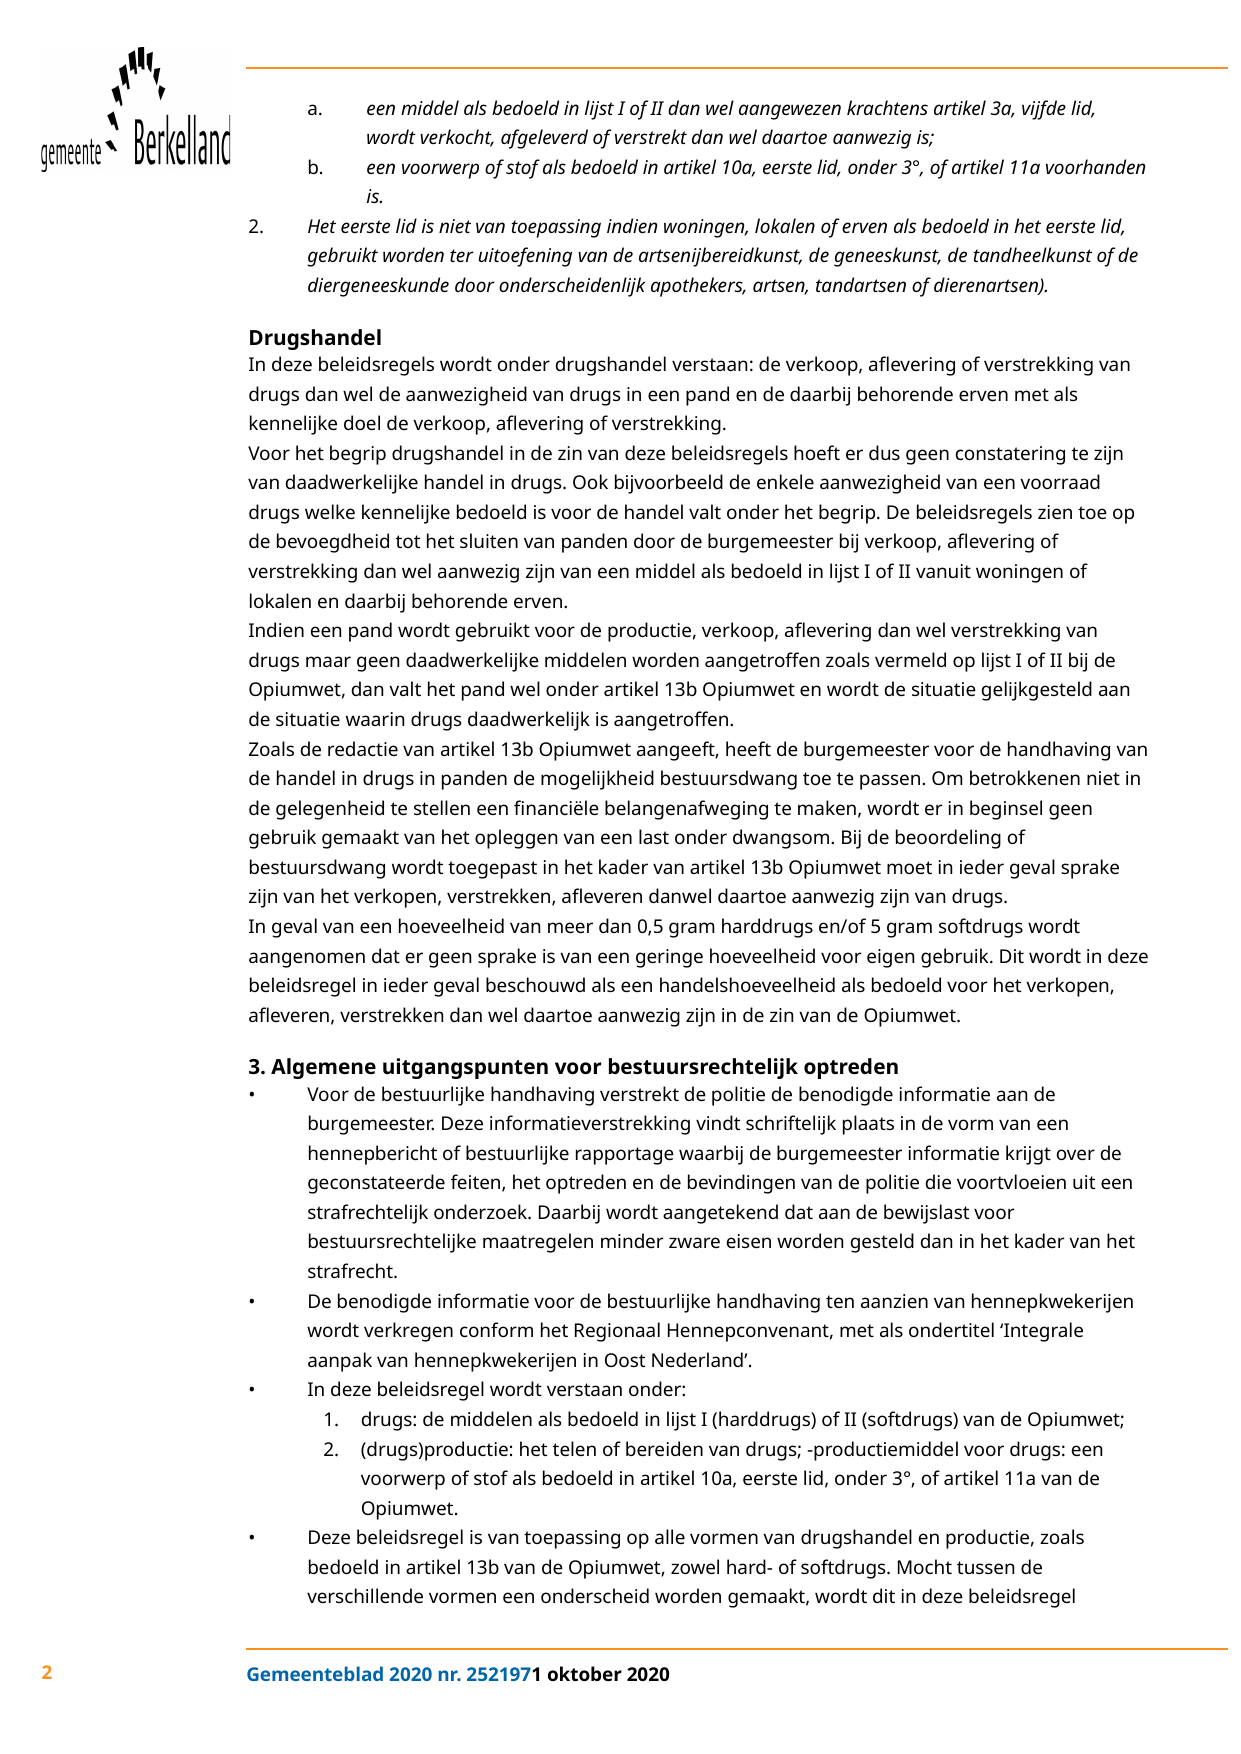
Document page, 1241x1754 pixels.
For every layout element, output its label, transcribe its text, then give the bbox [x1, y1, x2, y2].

text 3. Algemene uitgangspunten voor bestuursrechtelijk optreden [248, 1052, 1152, 1081]
picture [41, 47, 231, 172]
text In deze beleidsregels wordt onder drugshandel verstaan: de verkoop, aflevering of verstrekking van drugs dan wel de aanwezigheid van drugs in een pand en de daarbij behorende erven met als kennelijke doel de verkoop, aflevering of verstrekking. [248, 351, 1152, 436]
list Het eerste lid is niet van toepassing indien woningen, lokalen of erven als bedoeld in het eerste lid, gebruikt worden ter uitoefening van de artsenijbereidkunst, de geneeskunst, de tandheelkunst of de diergeneeskunde door onderscheidenlijk apothekers, artsen, tandartsen of dierenartsen). [248, 213, 1152, 298]
text Indien een pand wordt gebruikt voor de productie, verkoop, aflevering dan wel verstrekking van drugs maar geen daadwerkelijke middelen worden aangetroffen zoals vermeld op lijst I of II bij de Opiumwet, dan valt het pand wel onder artikel 13b Opiumwet en wordt de situatie gelijkgesteld aan de situatie waarin drugs daadwerkelijk is aangetroffen. [248, 617, 1152, 732]
text Voor het begrip drugshandel in de zin van deze beleidsregels hoeft er dus geen constatering te zijn van daadwerkelijke handel in drugs. Ook bijvoorbeeld de enkele aanwezigheid van een voorraad drugs welke kennelijke bedoeld is voor de handel valt onder het begrip. De beleidsregels zien toe op de bevoegdheid tot het sluiten van panden door de burgemeester bij verkoop, aflevering of verstrekking dan wel aanwezig zijn van een middel als bedoeld in lijst I of II vanuit woningen of lokalen en daarbij behorende erven. [248, 440, 1152, 613]
list een voorwerp of stof als bedoeld in artikel 10a, eerste lid, onder 3°, of artikel 11a voorhanden is. [307, 154, 1152, 209]
list een middel als bedoeld in lijst I of II dan wel aangewezen krachtens artikel 3a, vijfde lid, wordt verkocht, afgeleverd of verstrekt dan wel daartoe aanwezig is; [307, 95, 1152, 150]
list De benodigde informatie voor de bestuurlijke handhaving ten aanzien van hennepkwekerijen wordt verkregen conform het Regionaal Hennepconvenant, met als ondertitel ‘Integrale aanpak van hennepkwekerijen in Oost Nederland’. [248, 1288, 1152, 1373]
text In geval van een hoeveelheid van meer dan 0,5 gram harddrugs en/of 5 gram softdrugs wordt aangenomen dat er geen sprake is van een geringe hoeveelheid voor eigen gebruik. Dit wordt in deze beleidsregel in ieder geval beschouwd als een handelshoeveelheid als bedoeld voor het verkopen, afleveren, verstrekken dan wel daartoe aanwezig zijn in de zin van de Opiumwet. [248, 913, 1152, 1028]
list (drugs)productie: het telen of bereiden van drugs; -productiemiddel voor drugs: een voorwerp of stof als bedoeld in artikel 10a, eerste lid, onder 3°, of artikel 11a van de Opiumwet. [323, 1436, 1152, 1521]
list drugs: de middelen als bedoeld in lijst I (harddrugs) of II (softdrugs) van de Opiumwet; [323, 1406, 1152, 1432]
list Voor de bestuurlijke handhaving verstrekt de politie de benodigde informatie aan de burgemeester. Deze informatieverstrekking vindt schriftelijk plaats in de vorm van een hennepbericht of bestuurlijke rapportage waarbij de burgemeester informatie krijgt over de geconstateerde feiten, het optreden en de bevindingen van de politie die voortvloeien uit een strafrechtelijk onderzoek. Daarbij wordt aangetekend dat aan de bewijslast voor bestuursrechtelijke maatregelen minder zware eisen worden gesteld dan in het kader van het strafrecht. [248, 1081, 1152, 1284]
text Drugshandel [248, 323, 1152, 351]
text Zoals de redactie van artikel 13b Opiumwet aangeeft, heeft de burgemeester voor de handhaving van de handel in drugs in panden de mogelijkheid bestuursdwang toe te passen. Om betrokkenen niet in de gelegenheid te stellen een financiële belangenafweging te maken, wordt er in beginsel geen gebruik gemaakt van het opleggen van een last onder dwangsom. Bij de beoordeling of bestuursdwang wordt toegepast in het kader van artikel 13b Opiumwet moet in ieder geval sprake zijn van het verkopen, verstrekken, afleveren danwel daartoe aanwezig zijn van drugs. [248, 736, 1152, 909]
list Deze beleidsregel is van toepassing op alle vormen van drugshandel en productie, zoals bedoeld in artikel 13b van de Opiumwet, zowel hard- of softdrugs. Mocht tussen de verschillende vormen een onderscheid worden gemaakt, wordt dit in deze beleidsregel [248, 1524, 1152, 1609]
list In deze beleidsregel wordt verstaan onder: [248, 1377, 1152, 1402]
